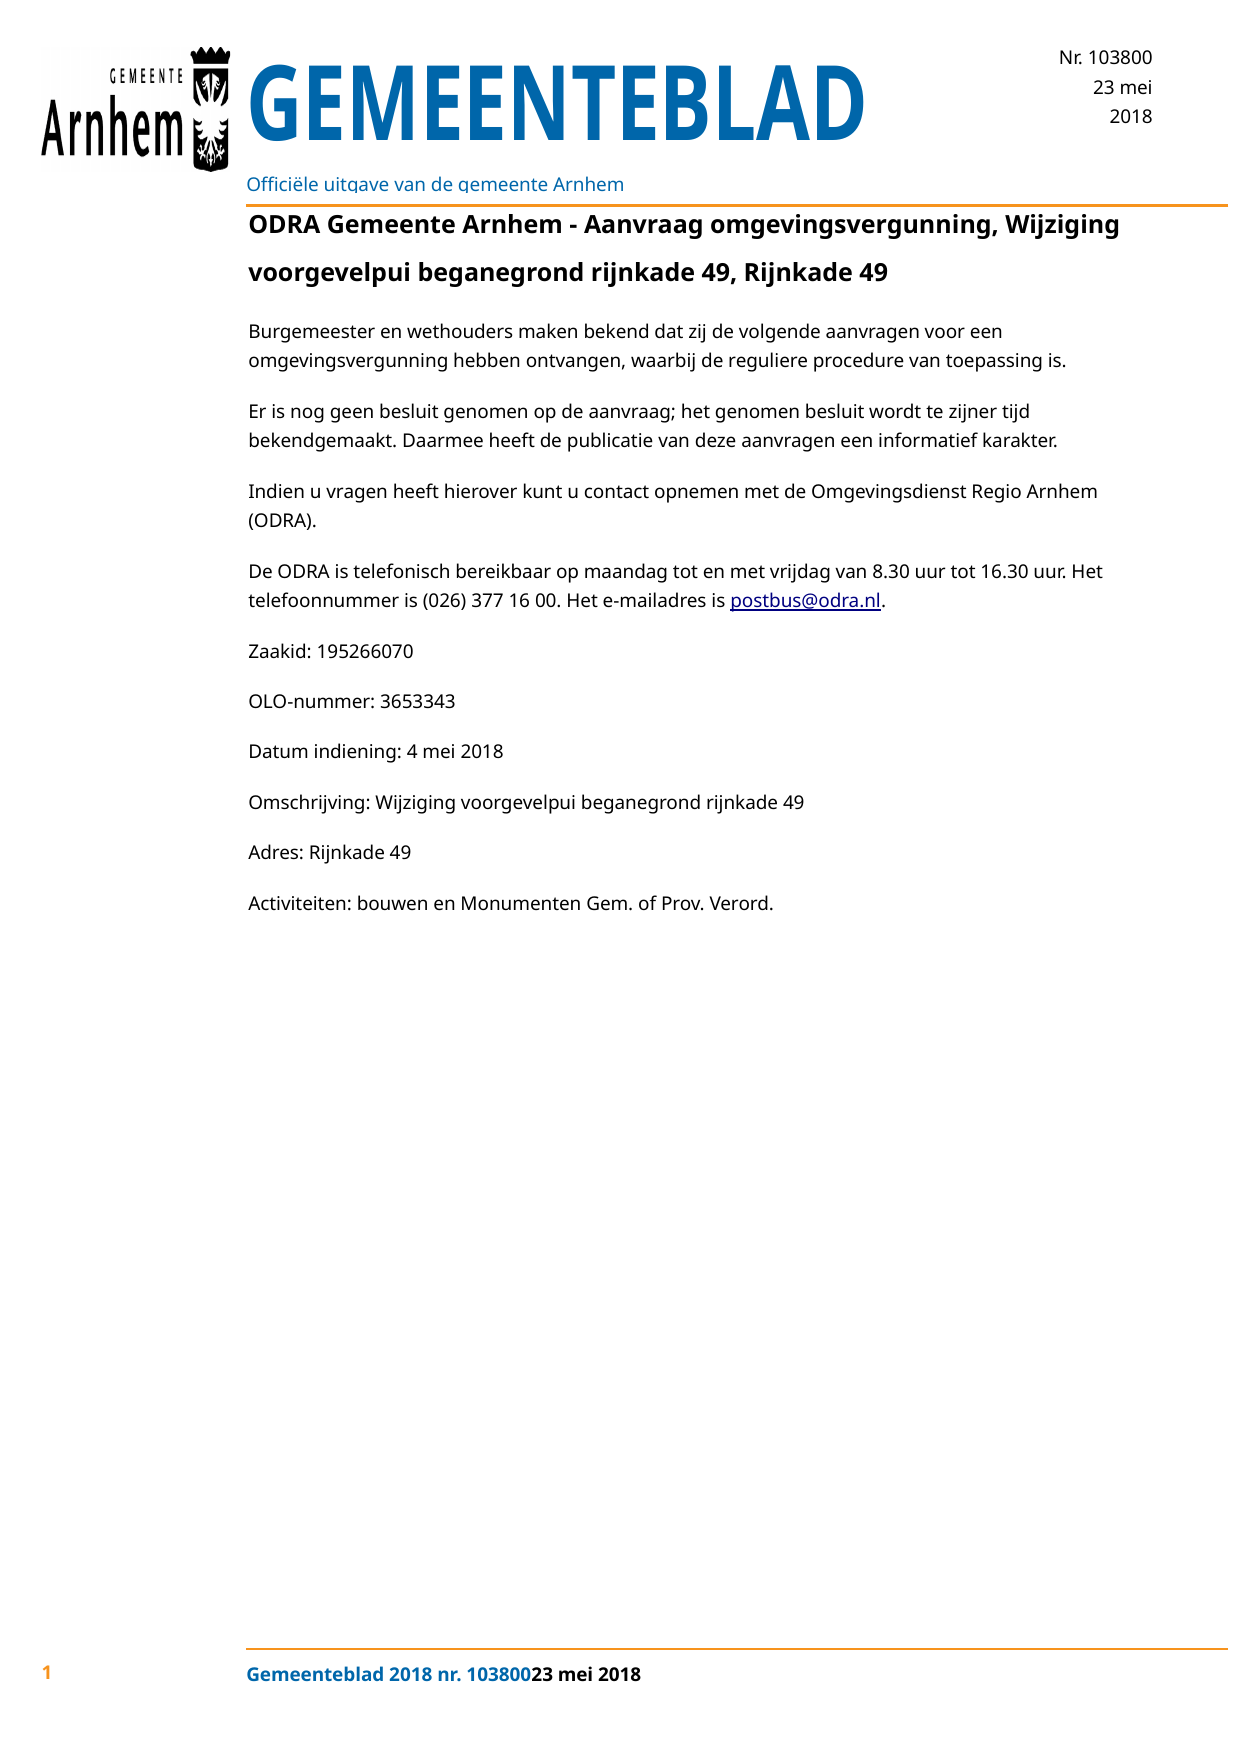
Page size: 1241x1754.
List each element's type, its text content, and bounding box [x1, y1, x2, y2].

text Datum indiening: 4 mei 2018 [248, 739, 1152, 764]
text Activiteiten: bouwen en Monumenten Gem. of Prov. Verord. [248, 890, 1152, 916]
picture [41, 47, 231, 172]
text Er is nog geen besluit genomen op de aanvraag; het genomen besluit wordt te zijner tijd bekendgemaakt. Daarmee heeft de publicatie van deze aanvragen een informatief karakter. [248, 398, 1152, 453]
text Zaakid: 195266070 [248, 638, 1152, 664]
text OLO-nummer: 3653343 [248, 688, 1152, 714]
text ODRA Gemeente Arnhem - Aanvraag omgevingsvergunning, Wijziging voorgevelpui beganegrond rijnkade 49, Rijnkade 49 [248, 207, 1152, 288]
text Burgemeester en wethouders maken bekend dat zij de volgende aanvragen voor een omgevingsvergunning hebben ontvangen, waarbij de reguliere procedure van toepassing is. [248, 318, 1152, 373]
text Indien u vragen heeft hierover kunt u contact opnemen met de Omgevingsdienst Regio Arnhem (ODRA). [248, 478, 1152, 533]
text Adres: Rijnkade 49 [248, 839, 1152, 865]
text De ODRA is telefonisch bereikbaar op maandag tot en met vrijdag van 8.30 uur tot 16.30 uur. Het telefoonnummer is (026) 377 16 00. Het e-mailadres is postbus@odra.nl. [248, 558, 1152, 613]
text Omschrijving: Wijziging voorgevelpui beganegrond rijnkade 49 [248, 789, 1152, 815]
